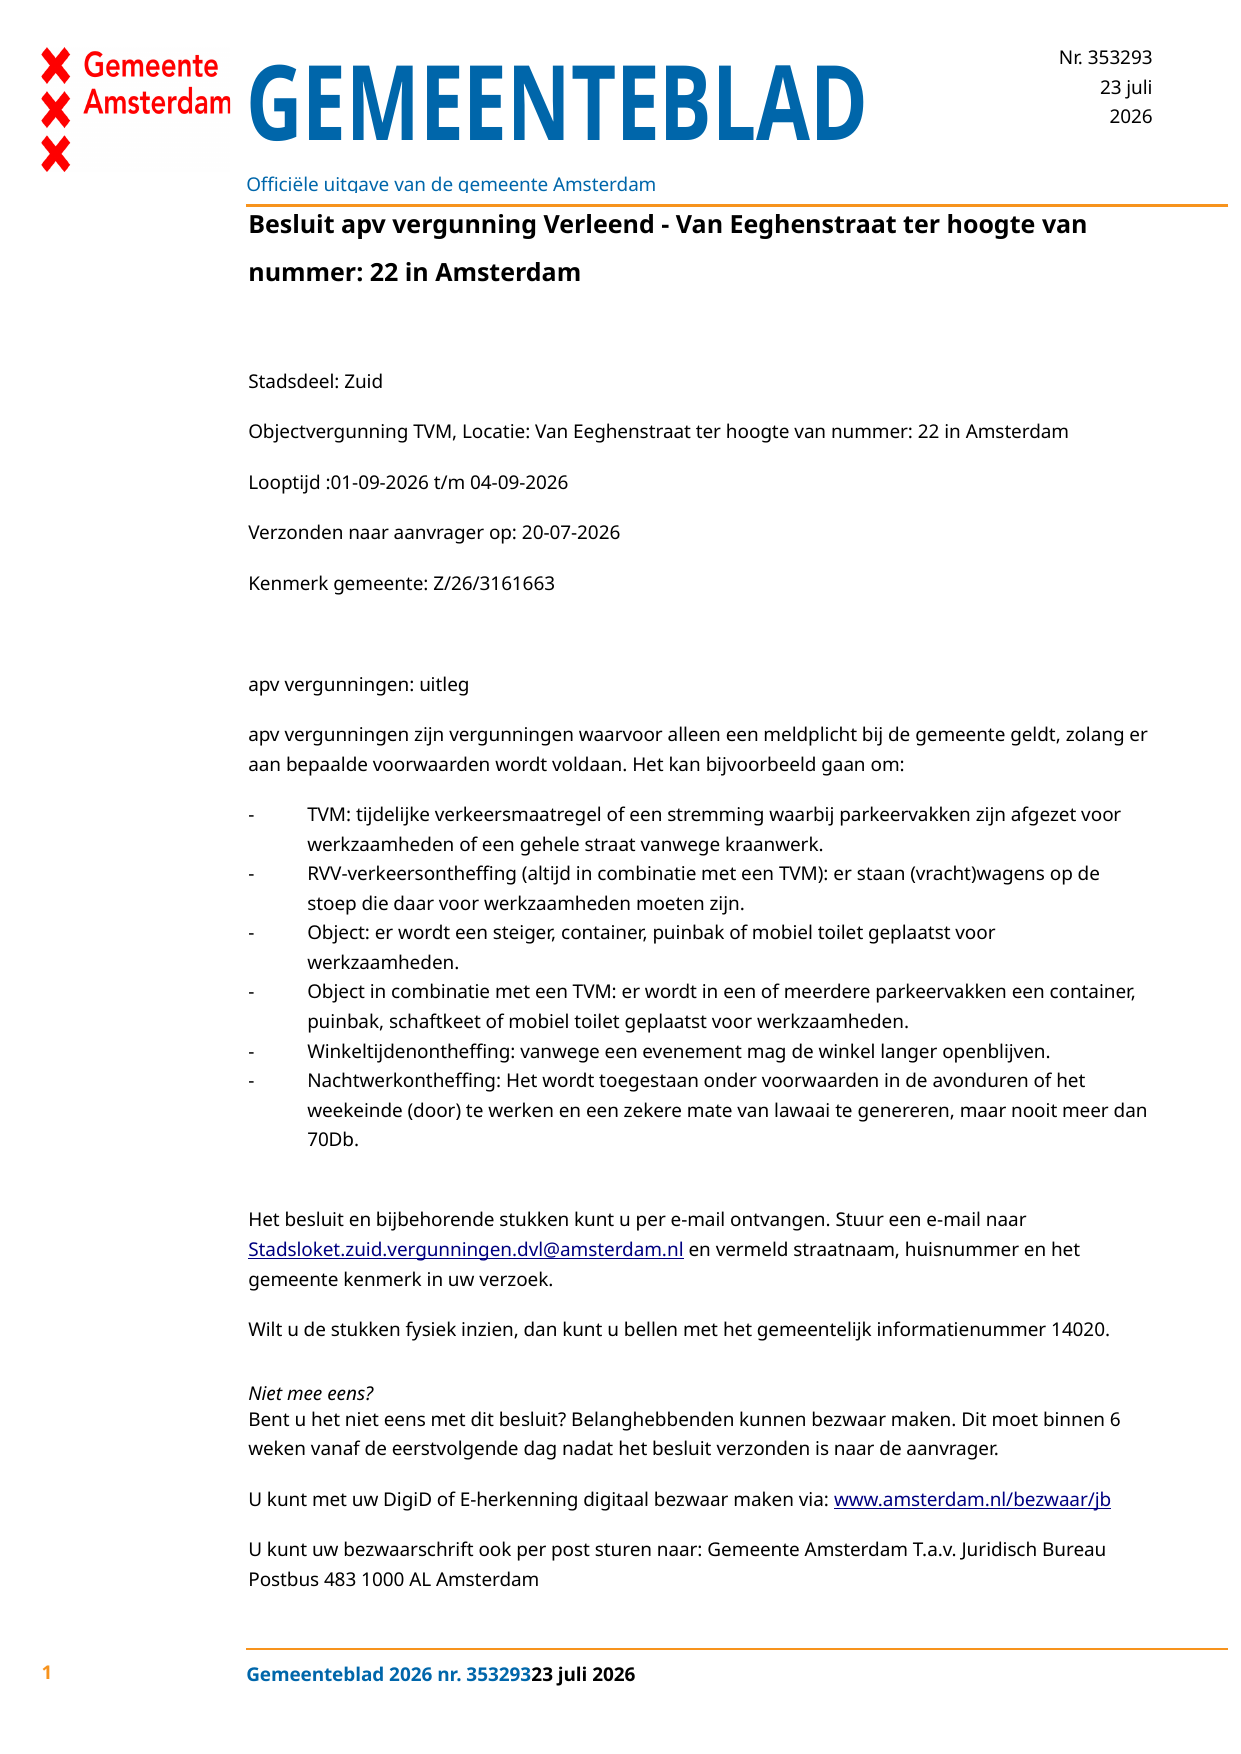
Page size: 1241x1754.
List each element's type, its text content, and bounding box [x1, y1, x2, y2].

list RVV-verkeersontheffing (altijd in combinatie met een TVM): er staan (vracht)wagens op de stoep die daar voor werkzaamheden moeten zijn. [248, 860, 1152, 916]
list Winkeltijdenontheffing: vanwege een evenement mag de winkel langer openblijven. [248, 1038, 1152, 1064]
text Wilt u de stukken fysiek inzien, dan kunt u bellen met het gemeentelijk informatienummer 14020. [248, 1316, 1152, 1342]
text Verzonden naar aanvrager op: 20-07-2026 [248, 519, 1152, 545]
text Het besluit en bijbehorende stukken kunt u per e-mail ontvangen. Stuur een e-mail naar Stadsloket.zuid.vergunningen.dvl@amsterdam.nl en vermeld straatnaam, huisnummer en het gemeente kenmerk in uw verzoek. [248, 1207, 1152, 1292]
text Kenmerk gemeente: Z/26/3161663 [248, 570, 1152, 596]
list Object: er wordt een steiger, container, puinbak of mobiel toilet geplaatst voor werkzaamheden. [248, 919, 1152, 975]
text Niet mee eens? [248, 1380, 1152, 1406]
list Nachtwerkontheffing: Het wordt toegestaan onder voorwaarden in de avonduren of het weekeinde (door) te werken en een zekere mate van lawaai te genereren, maar nooit meer dan 70Db. [248, 1067, 1152, 1152]
list TVM: tijdelijke verkeersmaatregel of een stremming waarbij parkeervakken zijn afgezet voor werkzaamheden of een gehele straat vanwege kraanwerk. [248, 801, 1152, 857]
text Stadsdeel: Zuid [248, 368, 1152, 394]
text U kunt met uw DigiD of E-herkenning digitaal bezwaar maken via: www.amsterdam.nl/bezwaar/jb [248, 1486, 1152, 1512]
text apv vergunningen zijn vergunningen waarvoor alleen een meldplicht bij de gemeente geldt, zolang er aan bepaalde voorwaarden wordt voldaan. Het kan bijvoorbeeld gaan om: [248, 721, 1152, 777]
list Object in combinatie met een TVM: er wordt in een of meerdere parkeervakken een container, puinbak, schaftkeet of mobiel toilet geplaatst voor werkzaamheden. [248, 979, 1152, 1034]
text U kunt uw bezwaarschrift ook per post sturen naar: Gemeente Amsterdam T.a.v. Juridisch Bureau Postbus 483 1000 AL Amsterdam [248, 1536, 1152, 1592]
text apv vergunningen: uitleg [248, 671, 1152, 697]
picture [41, 47, 231, 172]
text Looptijd :01-09-2026 t/m 04-09-2026 [248, 469, 1152, 495]
text Bent u het niet eens met dit besluit? Belanghebbenden kunnen bezwaar maken. Dit moet binnen 6 weken vanaf de eerstvolgende dag nadat het besluit verzonden is naar de aanvrager. [248, 1406, 1152, 1461]
text Besluit apv vergunning Verleend - Van Eeghenstraat ter hoogte van nummer: 22 in Amsterdam [248, 207, 1152, 288]
text Objectvergunning TVM, Locatie: Van Eeghenstraat ter hoogte van nummer: 22 in Amsterdam [248, 419, 1152, 444]
